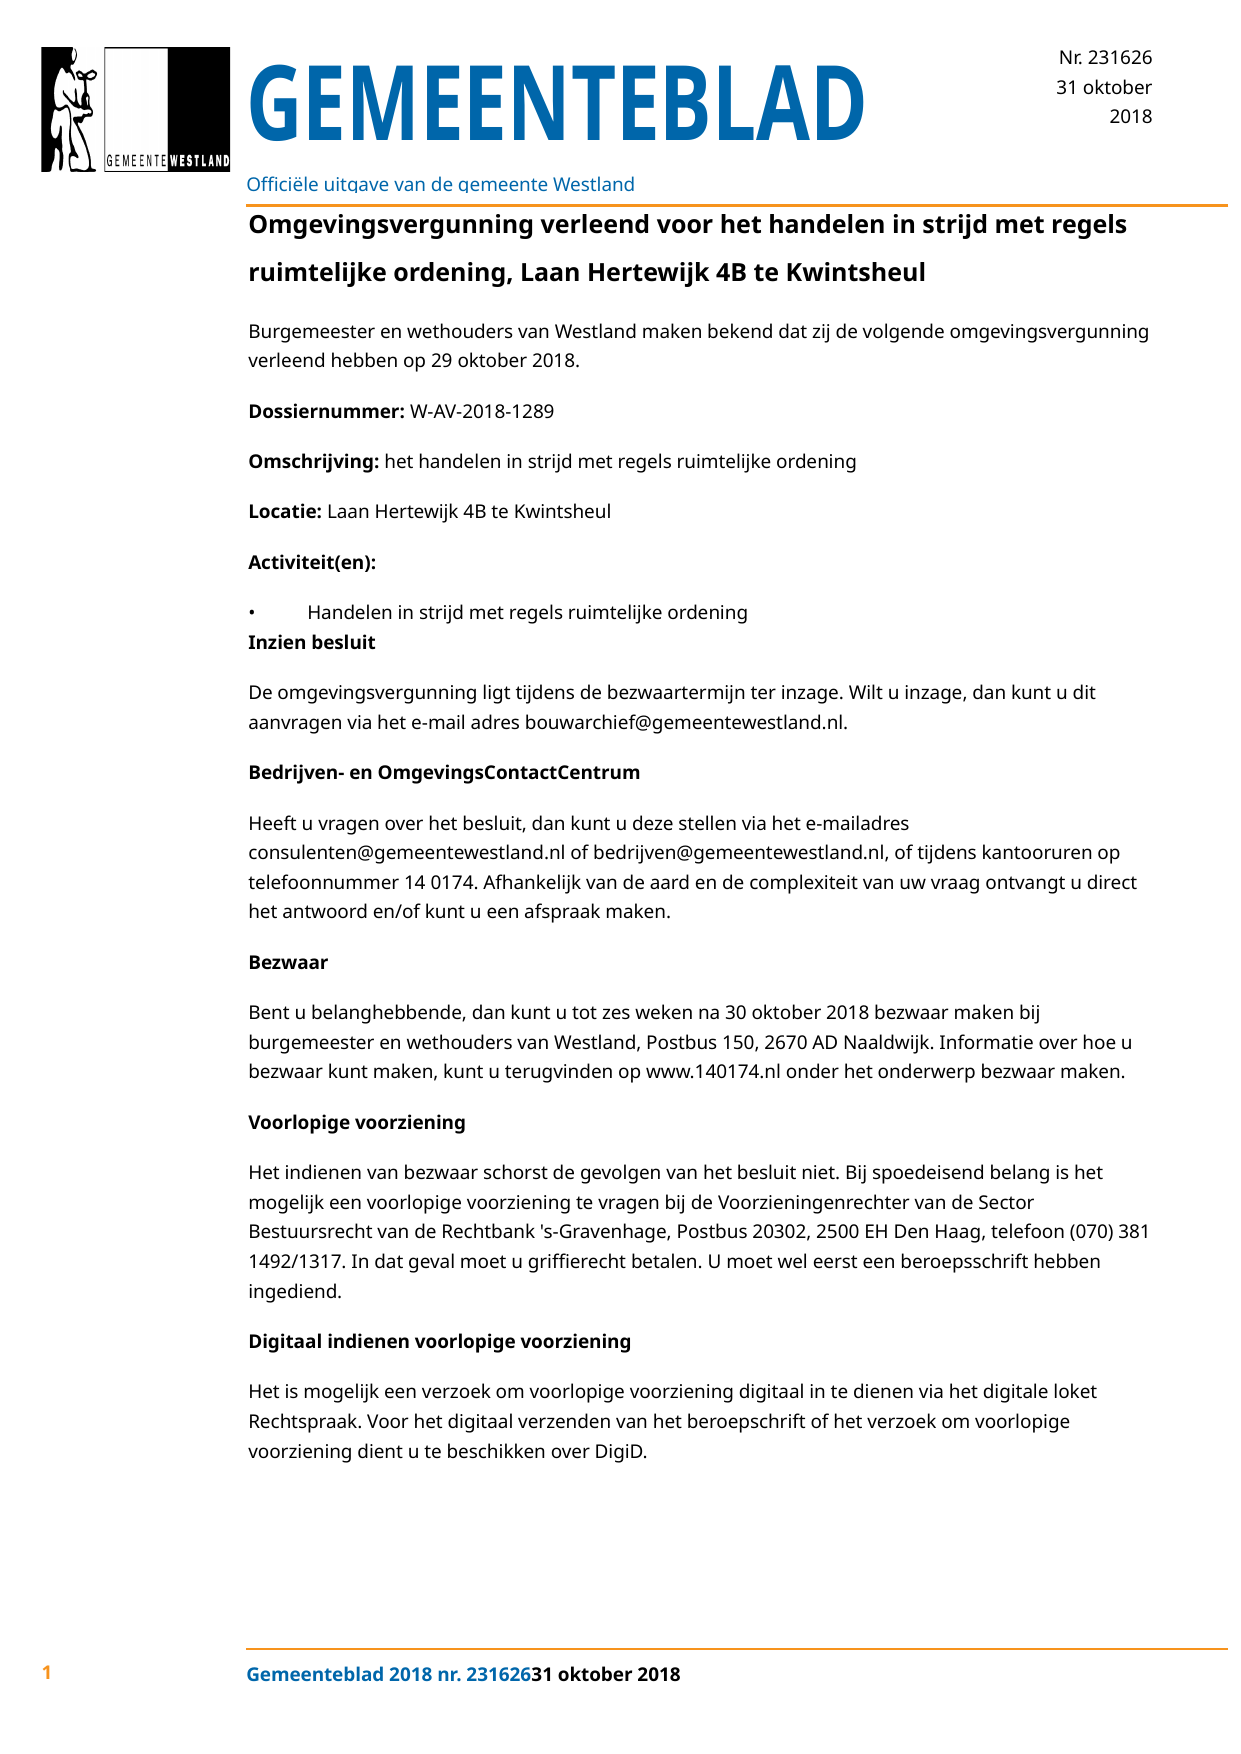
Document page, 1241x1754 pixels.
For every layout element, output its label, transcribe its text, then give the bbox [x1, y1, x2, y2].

text Locatie: Laan Hertewijk 4B te Kwintsheul [248, 499, 1152, 524]
text Het is mogelijk een verzoek om voorlopige voorziening digitaal in te dienen via het digitale loket Rechtspraak. Voor het digitaal verzenden van het beroepschrift of het verzoek om voorlopige voorziening dient u te beschikken over DigiD. [248, 1379, 1152, 1464]
text Het indienen van bezwaar schorst de gevolgen van het besluit niet. Bij spoedeisend belang is het mogelijk een voorlopige voorziening te vragen bij de Voorzieningenrechter van de Sector Bestuursrecht van de Rechtbank 's-Gravenhage, Postbus 20302, 2500 EH Den Haag, telefoon (070) 381 1492/1317. In dat geval moet u griffierecht betalen. U moet wel eerst een beroepsschrift hebben ingediend. [248, 1159, 1152, 1304]
text Omgevingsvergunning verleend voor het handelen in strijd met regels ruimtelijke ordening, Laan Hertewijk 4B te Kwintsheul [248, 207, 1152, 288]
text Heeft u vragen over het besluit, dan kunt u deze stellen via het e-mailadres consulenten@gemeentewestland.nl of bedrijven@gemeentewestland.nl, of tijdens kantooruren op telefoonnummer 14 0174. Afhankelijk van de aard en de complexiteit van uw vraag ontvangt u direct het antwoord en/of kunt u een afspraak maken. [248, 810, 1152, 924]
text Bent u belanghebbende, dan kunt u tot zes weken na 30 oktober 2018 bezwaar maken bij burgemeester en wethouders van Westland, Postbus 150, 2670 AD Naaldwijk. Informatie over hoe u bezwaar kunt maken, kunt u terugvinden op www.140174.nl onder het onderwerp bezwaar maken. [248, 999, 1152, 1084]
text Dossiernummer: W-AV-2018-1289 [248, 398, 1152, 424]
text De omgevingsvergunning ligt tijdens de bezwaartermijn ter inzage. Wilt u inzage, dan kunt u dit aanvragen via het e-mail adres bouwarchief@gemeentewestland.nl. [248, 679, 1152, 735]
picture [41, 47, 231, 172]
list Handelen in strijd met regels ruimtelijke ordening [248, 599, 1152, 625]
text Bedrijven- en OmgevingsContactCentrum [248, 759, 1152, 785]
text Activiteit(en): [248, 549, 1152, 575]
text Omschrijving: het handelen in strijd met regels ruimtelijke ordening [248, 448, 1152, 474]
text Inzien besluit [248, 629, 1152, 655]
text Bezwaar [248, 949, 1152, 975]
text Voorlopige voorziening [248, 1109, 1152, 1135]
text Burgemeester en wethouders van Westland maken bekend dat zij de volgende omgevingsvergunning verleend hebben op 29 oktober 2018. [248, 318, 1152, 373]
text Digitaal indienen voorlopige voorziening [248, 1328, 1152, 1354]
